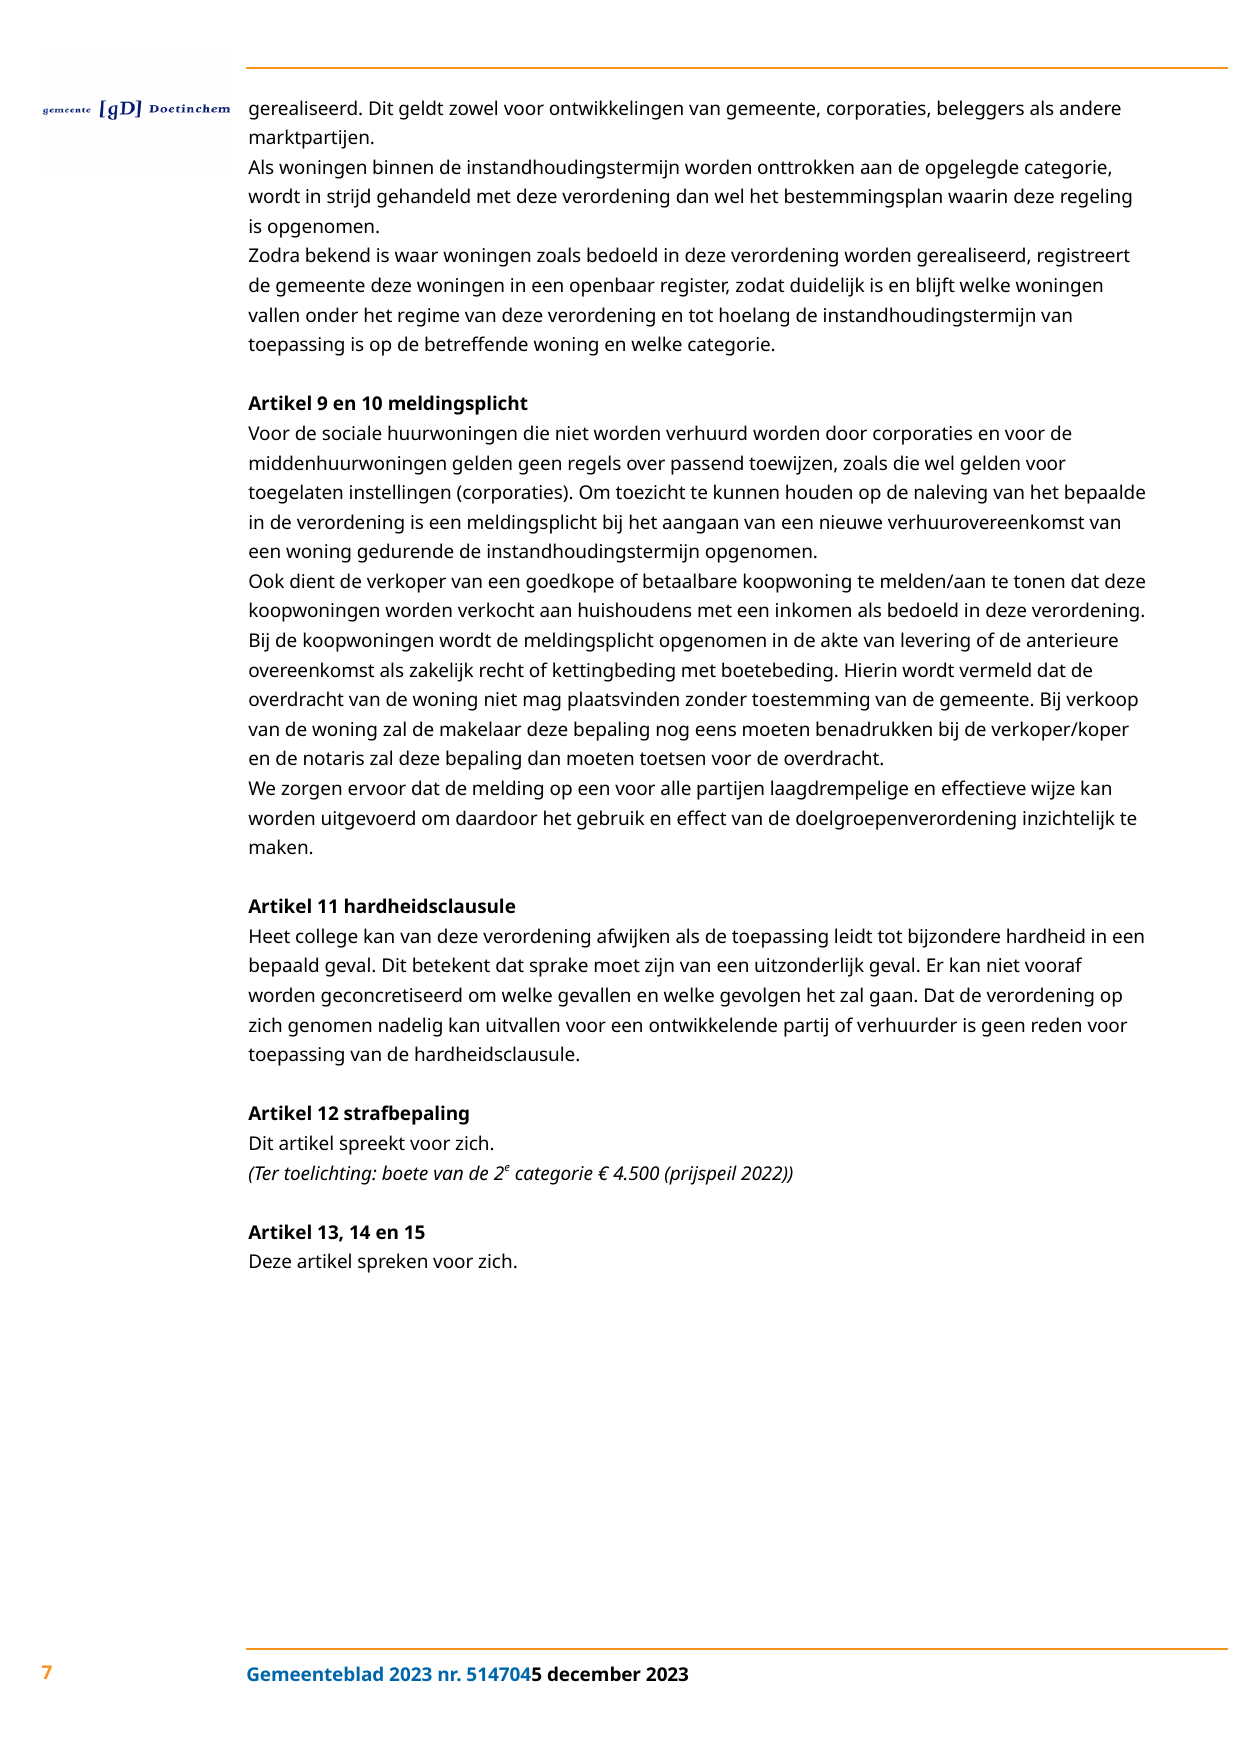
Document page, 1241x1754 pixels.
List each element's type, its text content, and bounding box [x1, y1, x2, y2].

text Voor de sociale huurwoningen die niet worden verhuurd worden door corporaties en voor de middenhuurwoningen gelden geen regels over passend toewijzen, zoals die wel gelden voor toegelaten instellingen (corporaties). Om toezicht te kunnen houden op de naleving van het bepaalde in de verordening is een meldingsplicht bij het aangaan van een nieuwe verhuurovereenkomst van een woning gedurende de instandhoudingstermijn opgenomen. [248, 420, 1152, 564]
text Heet college kan van deze verordening afwijken als de toepassing leidt tot bijzondere hardheid in een bepaald geval. Dit betekent dat sprake moet zijn van een uitzonderlijk geval. Er kan niet vooraf worden geconcretiseerd om welke gevallen en welke gevolgen het zal gaan. Dat de verordening op zich genomen nadelig kan uitvallen voor een ontwikkelende partij of verhuurder is geen reden voor toepassing van de hardheidsclausule. [248, 923, 1152, 1067]
text Artikel 12 strafbepaling [248, 1101, 1152, 1126]
text Als woningen binnen de instandhoudingstermijn worden onttrokken aan de opgelegde categorie, wordt in strijd gehandeld met deze verordening dan wel het bestemmingsplan waarin deze regeling is opgenomen. [248, 154, 1152, 239]
text gerealiseerd. Dit geldt zowel voor ontwikkelingen van gemeente, corporaties, beleggers als andere marktpartijen. [248, 95, 1152, 150]
text (Ter toelichting: boete van de 2e categorie € 4.500 (prijspeil 2022)) [248, 1160, 1152, 1186]
text Ook dient de verkoper van een goedkope of betaalbare koopwoning te melden/aan te tonen dat deze koopwoningen worden verkocht aan huishoudens met een inkomen als bedoeld in deze verordening. Bij de koopwoningen wordt de meldingsplicht opgenomen in de akte van levering of de anterieure overeenkomst als zakelijk recht of kettingbeding met boetebeding. Hierin wordt vermeld dat de overdracht van de woning niet mag plaatsvinden zonder toestemming van de gemeente. Bij verkoop van de woning zal de makelaar deze bepaling nog eens moeten benadrukken bij de verkoper/koper en de notaris zal deze bepaling dan moeten toetsen voor de overdracht. [248, 568, 1152, 771]
text Dit artikel spreekt voor zich. [248, 1130, 1152, 1156]
text Artikel 11 hardheidsclausule [248, 893, 1152, 919]
text Deze artikel spreken voor zich. [248, 1248, 1152, 1274]
text Artikel 9 en 10 meldingsplicht [248, 391, 1152, 416]
picture [41, 47, 231, 172]
text Zodra bekend is waar woningen zoals bedoeld in deze verordening worden gerealiseerd, registreert de gemeente deze woningen in een openbaar register, zodat duidelijk is en blijft welke woningen vallen onder het regime van deze verordening en tot hoelang de instandhoudingstermijn van toepassing is op de betreffende woning en welke categorie. [248, 243, 1152, 357]
text We zorgen ervoor dat de melding op een voor alle partijen laagdrempelige en effectieve wijze kan worden uitgevoerd om daardoor het gebruik en effect van de doelgroepenverordening inzichtelijk te maken. [248, 775, 1152, 860]
text Artikel 13, 14 en 15 [248, 1219, 1152, 1245]
